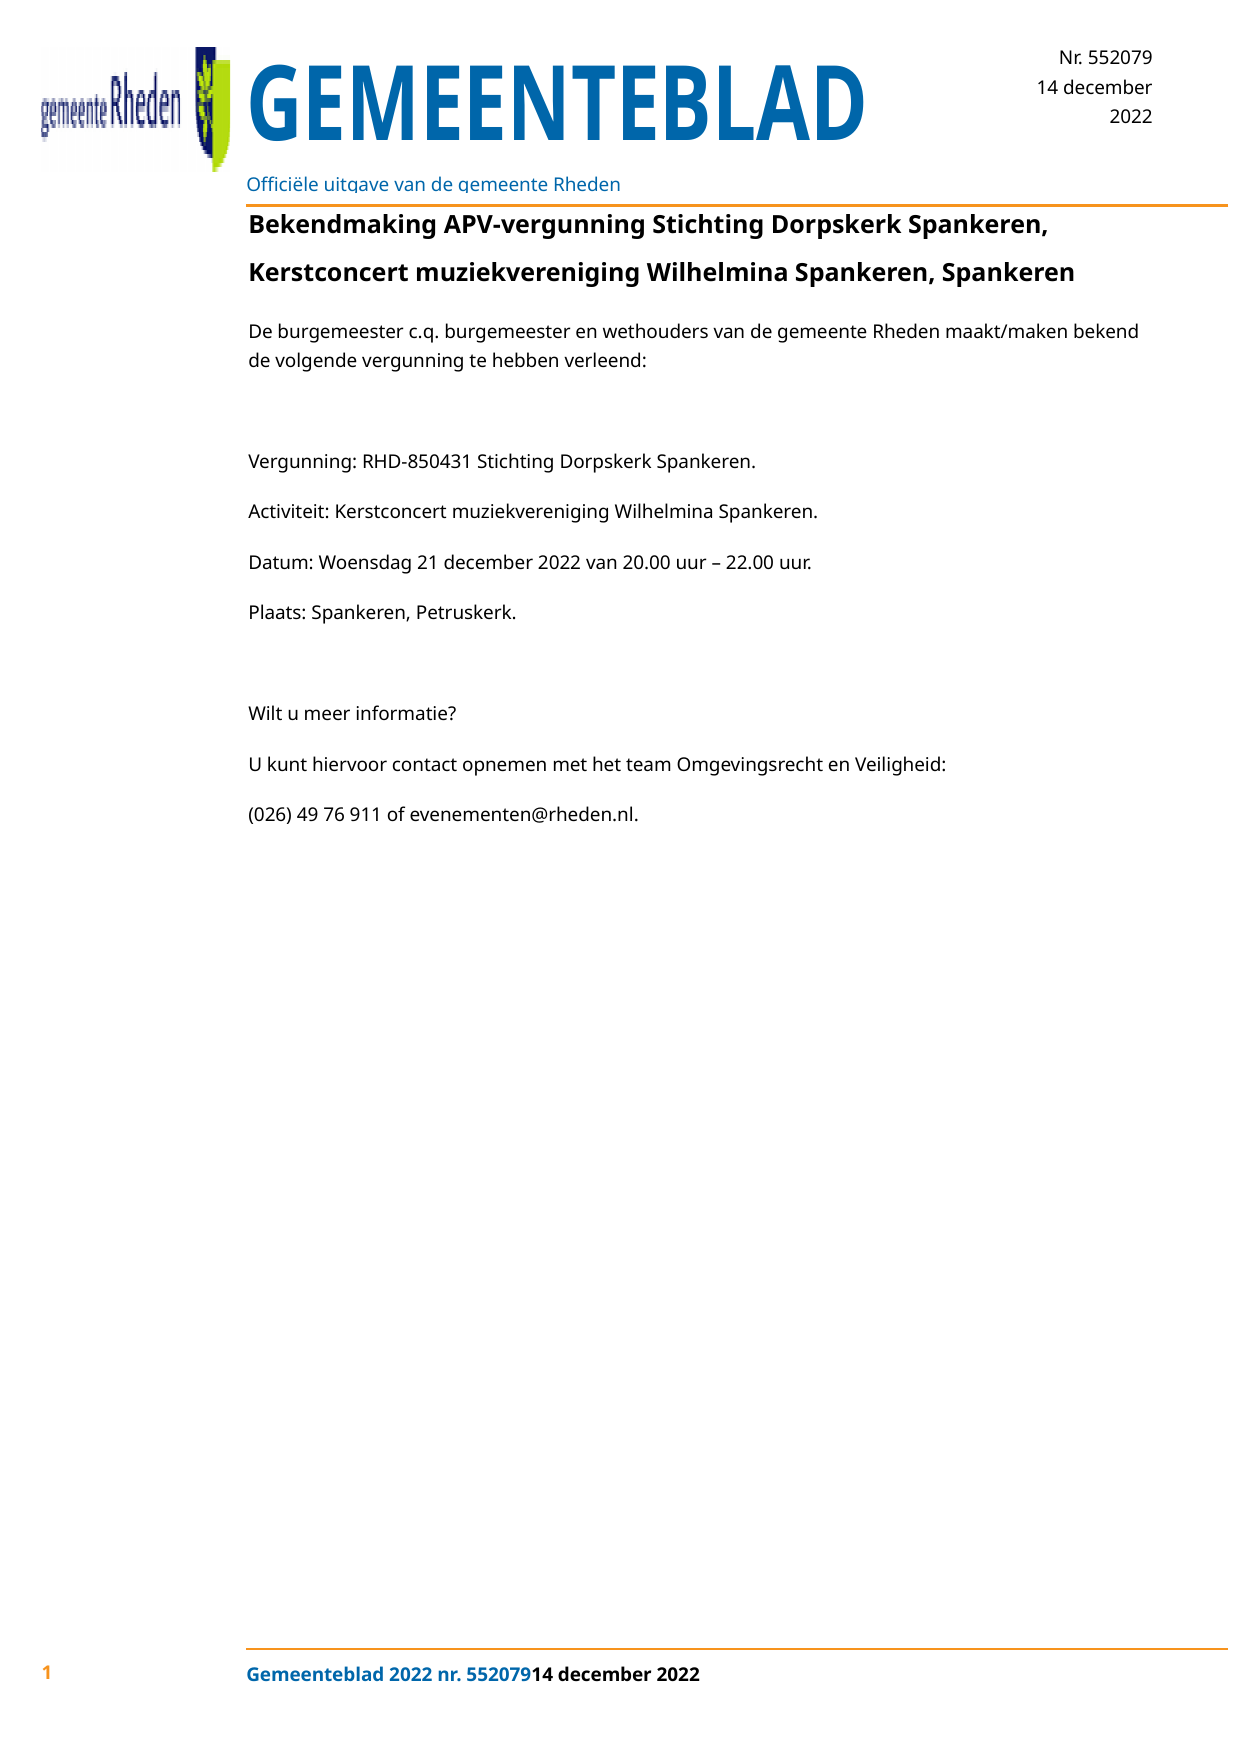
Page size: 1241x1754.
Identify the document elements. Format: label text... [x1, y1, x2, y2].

text De burgemeester c.q. burgemeester en wethouders van de gemeente Rheden maakt/maken bekend de volgende vergunning te hebben verleend: [248, 318, 1152, 373]
text Activiteit: Kerstconcert muziekvereniging Wilhelmina Spankeren. [248, 499, 1152, 524]
text Plaats: Spankeren, Petruskerk. [248, 599, 1152, 625]
text (026) 49 76 911 of evenementen@rheden.nl. [248, 801, 1152, 827]
text U kunt hiervoor contact opnemen met het team Omgevingsrecht en Veiligheid: [248, 751, 1152, 777]
picture [41, 47, 231, 172]
text Wilt u meer informatie? [248, 700, 1152, 726]
text Datum: Woensdag 21 december 2022 van 20.00 uur – 22.00 uur. [248, 549, 1152, 575]
text Vergunning: RHD-850431 Stichting Dorpskerk Spankeren. [248, 448, 1152, 474]
text Bekendmaking APV-vergunning Stichting Dorpskerk Spankeren, Kerstconcert muziekvereniging Wilhelmina Spankeren, Spankeren [248, 207, 1152, 288]
